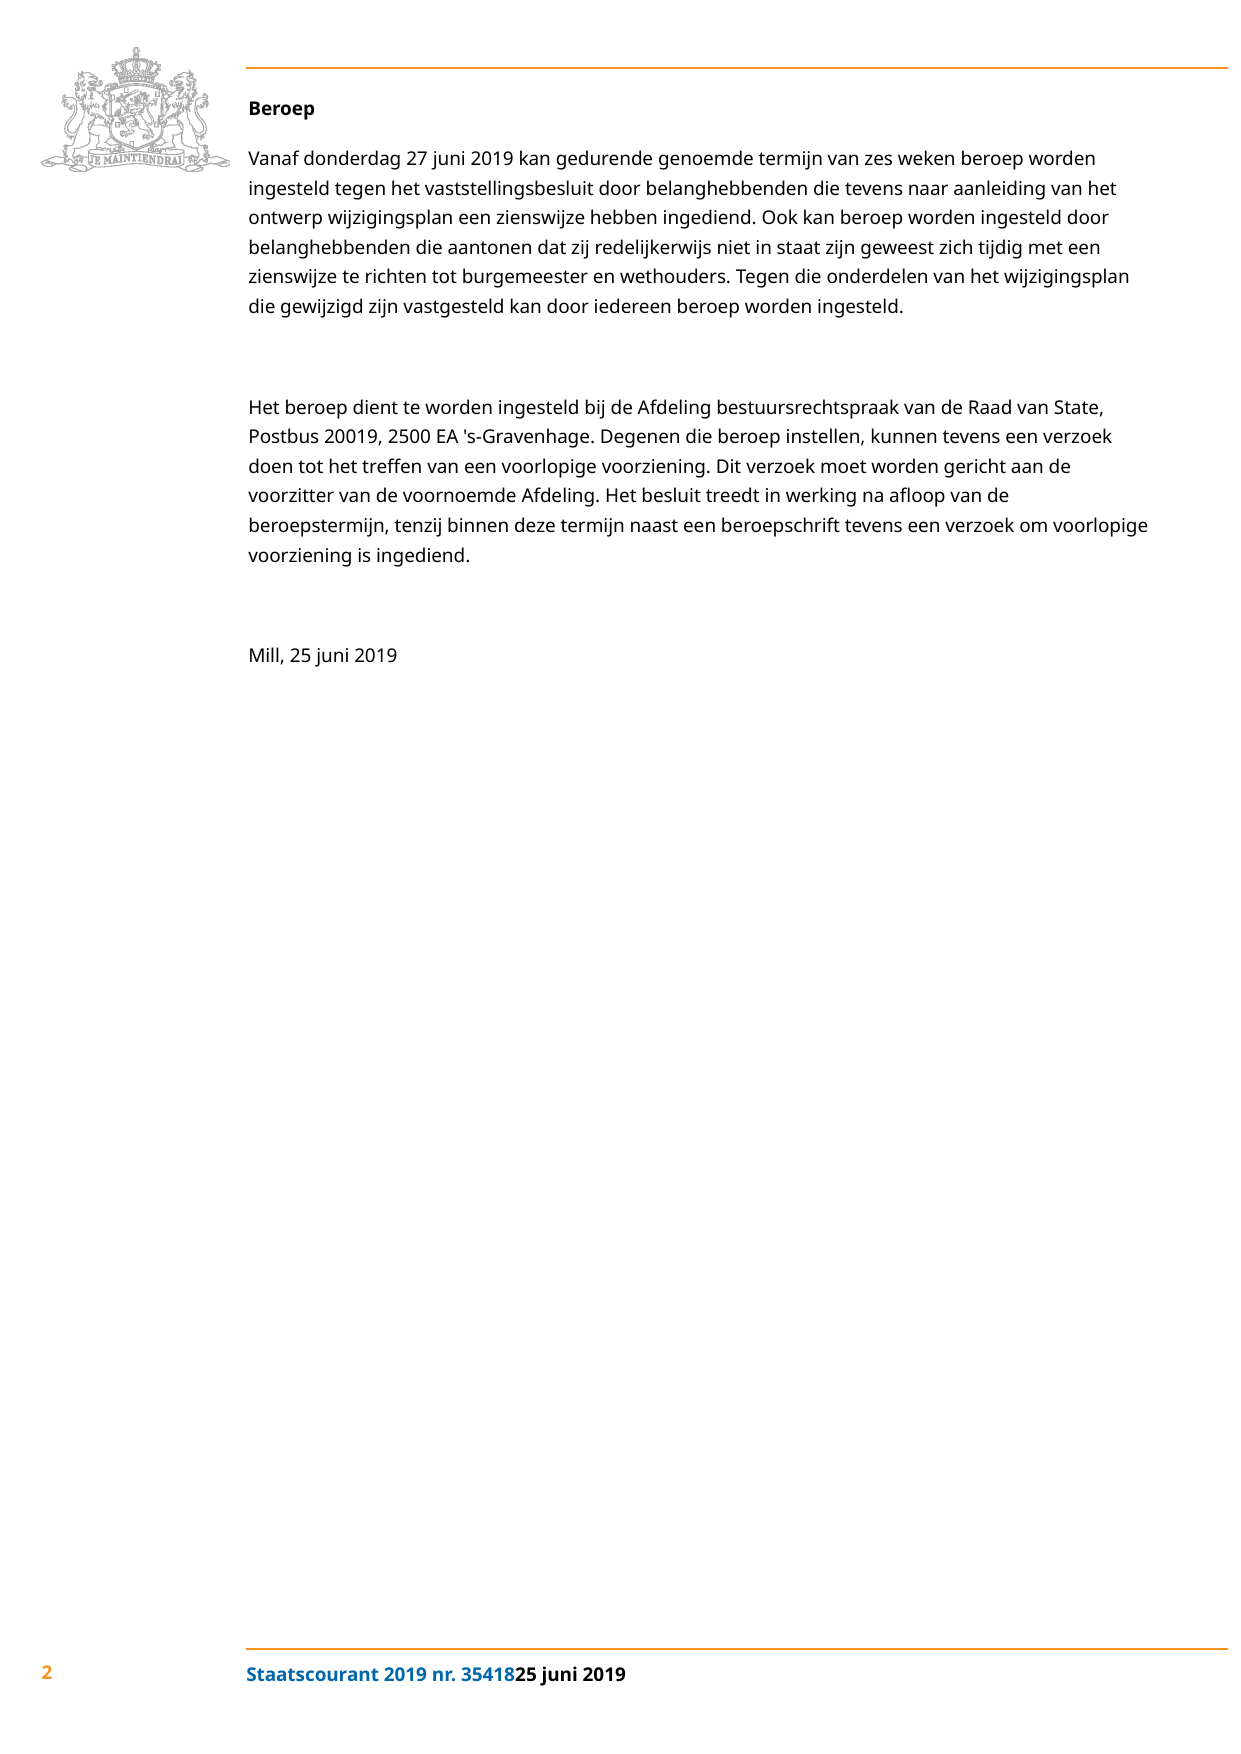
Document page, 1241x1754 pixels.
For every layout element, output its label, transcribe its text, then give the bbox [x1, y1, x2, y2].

text Beroep [248, 95, 1152, 121]
text Vanaf donderdag 27 juni 2019 kan gedurende genoemde termijn van zes weken beroep worden ingesteld tegen het vaststellingsbesluit door belanghebbenden die tevens naar aanleiding van het ontwerp wijzigingsplan een zienswijze hebben ingediend. Ook kan beroep worden ingesteld door belanghebbenden die aantonen dat zij redelijkerwijs niet in staat zijn geweest zich tijdig met een zienswijze te richten tot burgemeester en wethouders. Tegen die onderdelen van het wijzigingsplan die gewijzigd zijn vastgesteld kan door iedereen beroep worden ingesteld. [248, 145, 1152, 319]
text Het beroep dient te worden ingesteld bij de Afdeling bestuursrechtspraak van de Raad van State, Postbus 20019, 2500 EA 's-Gravenhage. Degenen die beroep instellen, kunnen tevens een verzoek doen tot het treffen van een voorlopige voorziening. Dit verzoek moet worden gericht aan de voorzitter van de voornoemde Afdeling. Het besluit treedt in werking na afloop van de beroepstermijn, tenzij binnen deze termijn naast een beroepschrift tevens een verzoek om voorlopige voorziening is ingediend. [248, 394, 1152, 568]
picture [41, 47, 231, 172]
text Mill, 25 juni 2019 [248, 643, 1152, 668]
